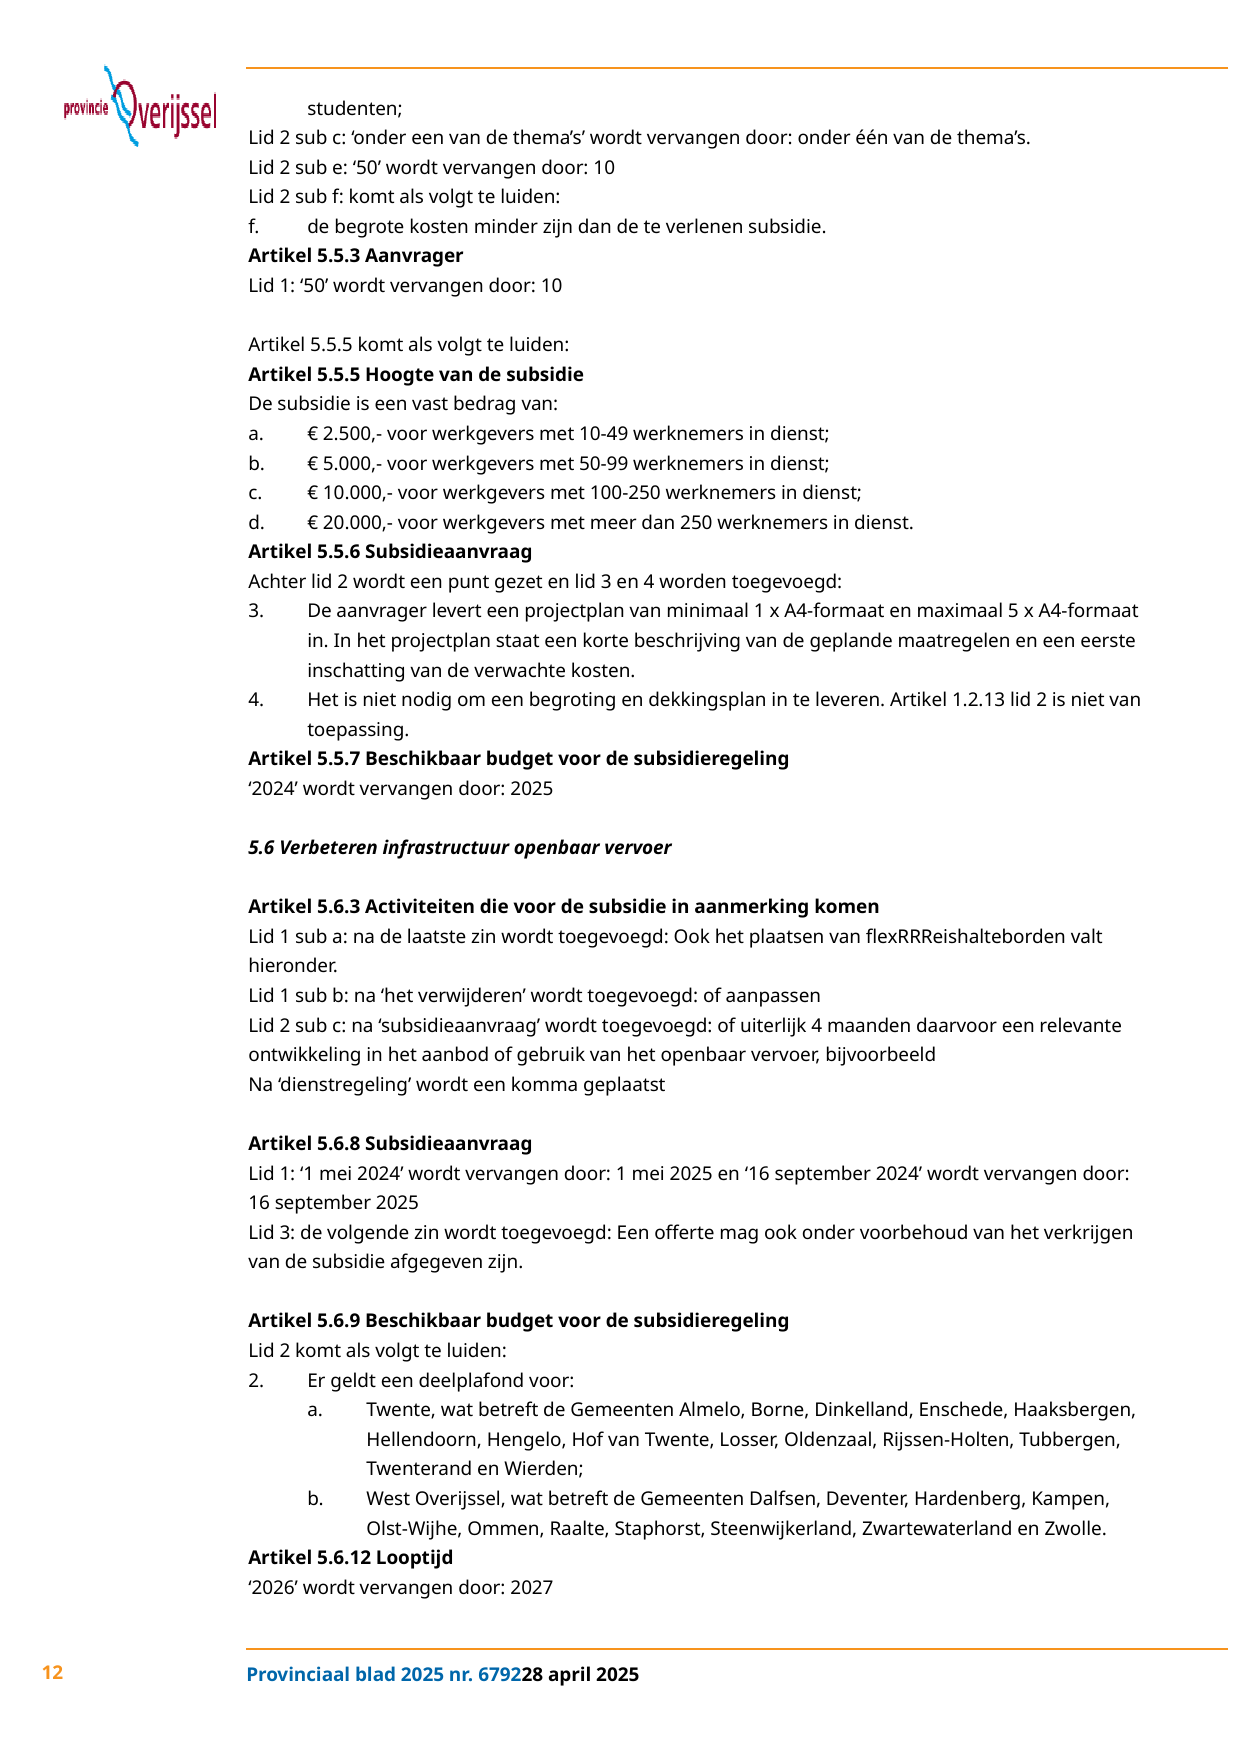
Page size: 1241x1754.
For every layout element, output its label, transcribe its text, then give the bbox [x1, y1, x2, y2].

text Artikel 5.6.12 Looptijd [248, 1544, 1152, 1570]
text Lid 2 sub f: komt als volgt te luiden: [248, 183, 1152, 209]
text Na ‘dienstregeling’ wordt een komma geplaatst [248, 1071, 1152, 1097]
text Artikel 5.5.5 komt als volgt te luiden: [248, 331, 1152, 357]
text Artikel 5.5.7 Beschikbaar budget voor de subsidieregeling [248, 746, 1152, 771]
text Lid 2 komt als volgt te luiden: [248, 1337, 1152, 1363]
text Lid 1: ‘1 mei 2024’ wordt vervangen door: 1 mei 2025 en ‘16 september 2024’ wordt vervangen door: 16 september 2025 [248, 1160, 1152, 1215]
list Twente, wat betreft de Gemeenten Almelo, Borne, Dinkelland, Enschede, Haaksbergen, Hellendoorn, Hengelo, Hof van Twente, Losser, Oldenzaal, Rijssen-Holten, Tubbergen, Twenterand en Wierden; [307, 1396, 1152, 1481]
list De aanvrager levert een projectplan van minimaal 1 x A4-formaat en maximaal 5 x A4-formaat in. In het projectplan staat een korte beschrijving van de geplande maatregelen en een eerste inschatting van de verwachte kosten. [248, 598, 1152, 683]
text Lid 1 sub a: na de laatste zin wordt toegevoegd: Ook het plaatsen van flexRRReishalteborden valt hieronder. [248, 923, 1152, 978]
text ‘2026’ wordt vervangen door: 2027 [248, 1574, 1152, 1600]
list West Overijssel, wat betreft de Gemeenten Dalfsen, Deventer, Hardenberg, Kampen, Olst-Wijhe, Ommen, Raalte, Staphorst, Steenwijkerland, Zwartewaterland en Zwolle. [307, 1485, 1152, 1541]
text Artikel 5.6.3 Activiteiten die voor de subsidie in aanmerking komen [248, 893, 1152, 919]
list studenten; [248, 95, 1152, 121]
text Artikel 5.5.3 Aanvrager [248, 243, 1152, 268]
text De subsidie is een vast bedrag van: [248, 391, 1152, 416]
list de begrote kosten minder zijn dan de te verlenen subsidie. [248, 213, 1152, 239]
list Er geldt een deelplafond voor: [248, 1367, 1152, 1393]
text 5.6 Verbeteren infrastructuur openbaar vervoer [248, 834, 1152, 860]
list € 10.000,- voor werkgevers met 100-250 werknemers in dienst; [248, 479, 1152, 505]
list Het is niet nodig om een begroting en dekkingsplan in te leveren. Artikel 1.2.13 lid 2 is niet van toepassing. [248, 686, 1152, 742]
text ‘2024’ wordt vervangen door: 2025 [248, 775, 1152, 801]
text Artikel 5.6.8 Subsidieaanvraag [248, 1130, 1152, 1156]
list € 5.000,- voor werkgevers met 50-99 werknemers in dienst; [248, 450, 1152, 476]
text Lid 3: de volgende zin wordt toegevoegd: Een offerte mag ook onder voorbehoud van het verkrijgen van de subsidie afgegeven zijn. [248, 1219, 1152, 1274]
picture [41, 47, 231, 172]
text Lid 1: ‘50’ wordt vervangen door: 10 [248, 272, 1152, 298]
text Lid 1 sub b: na ‘het verwijderen’ wordt toegevoegd: of aanpassen [248, 982, 1152, 1008]
text Artikel 5.5.5 Hoogte van de subsidie [248, 361, 1152, 387]
text Lid 2 sub c: na ‘subsidieaanvraag’ wordt toegevoegd: of uiterlijk 4 maanden daarvoor een relevante ontwikkeling in het aanbod of gebruik van het openbaar vervoer, bijvoorbeeld [248, 1012, 1152, 1067]
text Artikel 5.6.9 Beschikbaar budget voor de subsidieregeling [248, 1308, 1152, 1333]
list € 20.000,- voor werkgevers met meer dan 250 werknemers in dienst. [248, 509, 1152, 535]
text Artikel 5.5.6 Subsidieaanvraag [248, 538, 1152, 564]
text Achter lid 2 wordt een punt gezet en lid 3 en 4 worden toegevoegd: [248, 568, 1152, 594]
text Lid 2 sub e: ‘50’ wordt vervangen door: 10 [248, 154, 1152, 180]
list € 2.500,- voor werkgevers met 10-49 werknemers in dienst; [248, 420, 1152, 446]
text Lid 2 sub c: ‘onder een van de thema’s’ wordt vervangen door: onder één van de thema’s. [248, 124, 1152, 150]
